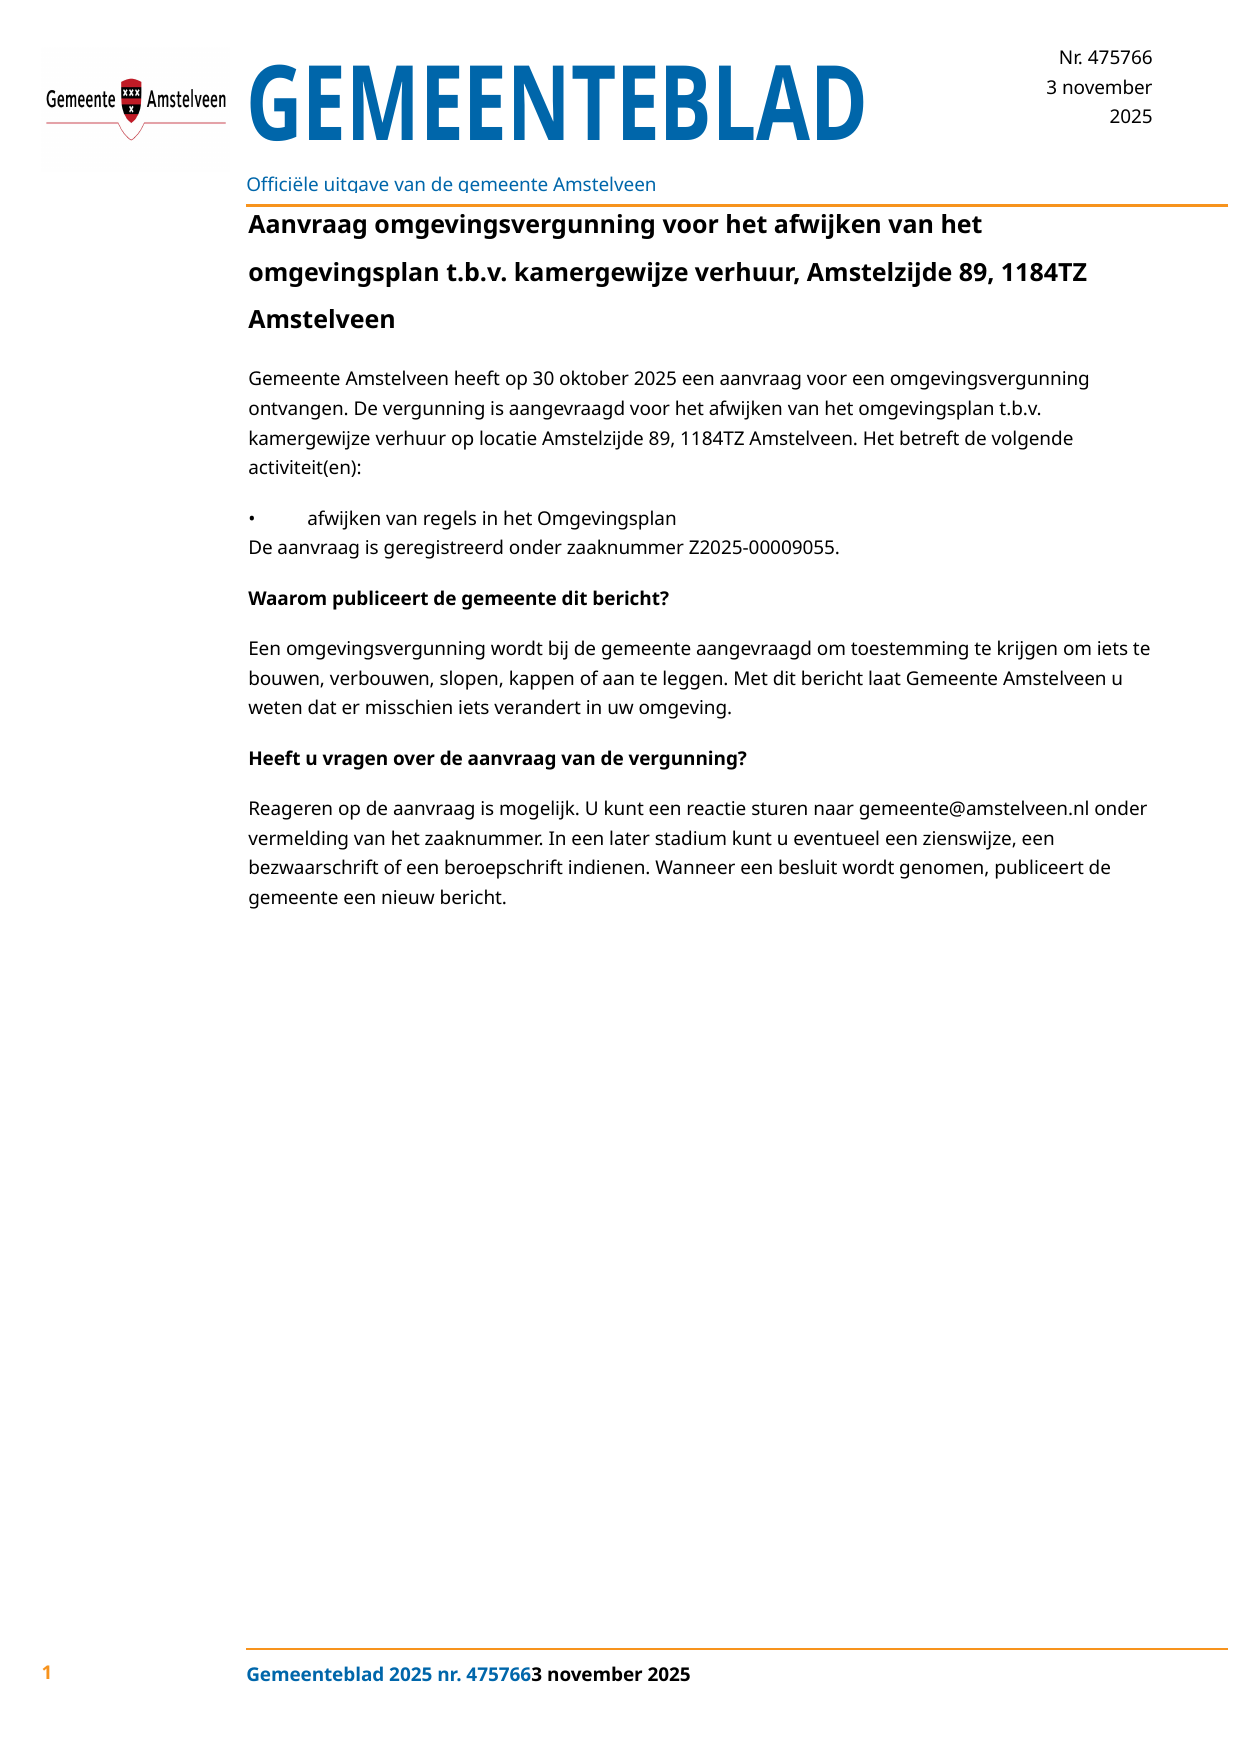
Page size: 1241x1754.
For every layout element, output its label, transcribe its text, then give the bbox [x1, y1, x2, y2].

text Waarom publiceert de gemeente dit bericht? [248, 585, 1152, 610]
text Reageren op de aanvraag is mogelijk. U kunt een reactie sturen naar gemeente@amstelveen.nl onder vermelding van het zaaknummer. In een later stadium kunt u eventueel een zienswijze, een bezwaarschrift of een beroepschrift indienen. Wanneer een besluit wordt genomen, publiceert de gemeente een nieuw bericht. [248, 795, 1152, 909]
text Heeft u vragen over de aanvraag van de vergunning? [248, 745, 1152, 770]
list afwijken van regels in het Omgevingsplan [248, 505, 1152, 530]
text Aanvraag omgevingsvergunning voor het afwijken van het omgevingsplan t.b.v. kamergewijze verhuur, Amstelzijde 89, 1184TZ Amstelveen [248, 207, 1152, 336]
text Gemeente Amstelveen heeft op 30 oktober 2025 een aanvraag voor een omgevingsvergunning ontvangen. De vergunning is aangevraagd voor het afwijken van het omgevingsplan t.b.v. kamergewijze verhuur op locatie Amstelzijde 89, 1184TZ Amstelveen. Het betreft de volgende activiteit(en): [248, 366, 1152, 480]
text Een omgevingsvergunning wordt bij de gemeente aangevraagd om toestemming te krijgen om iets te bouwen, verbouwen, slopen, kappen of aan te leggen. Met dit bericht laat Gemeente Amstelveen u weten dat er misschien iets verandert in uw omgeving. [248, 635, 1152, 720]
text De aanvraag is geregistreerd onder zaaknummer Z2025-00009055. [248, 534, 1152, 560]
picture [41, 47, 231, 172]
